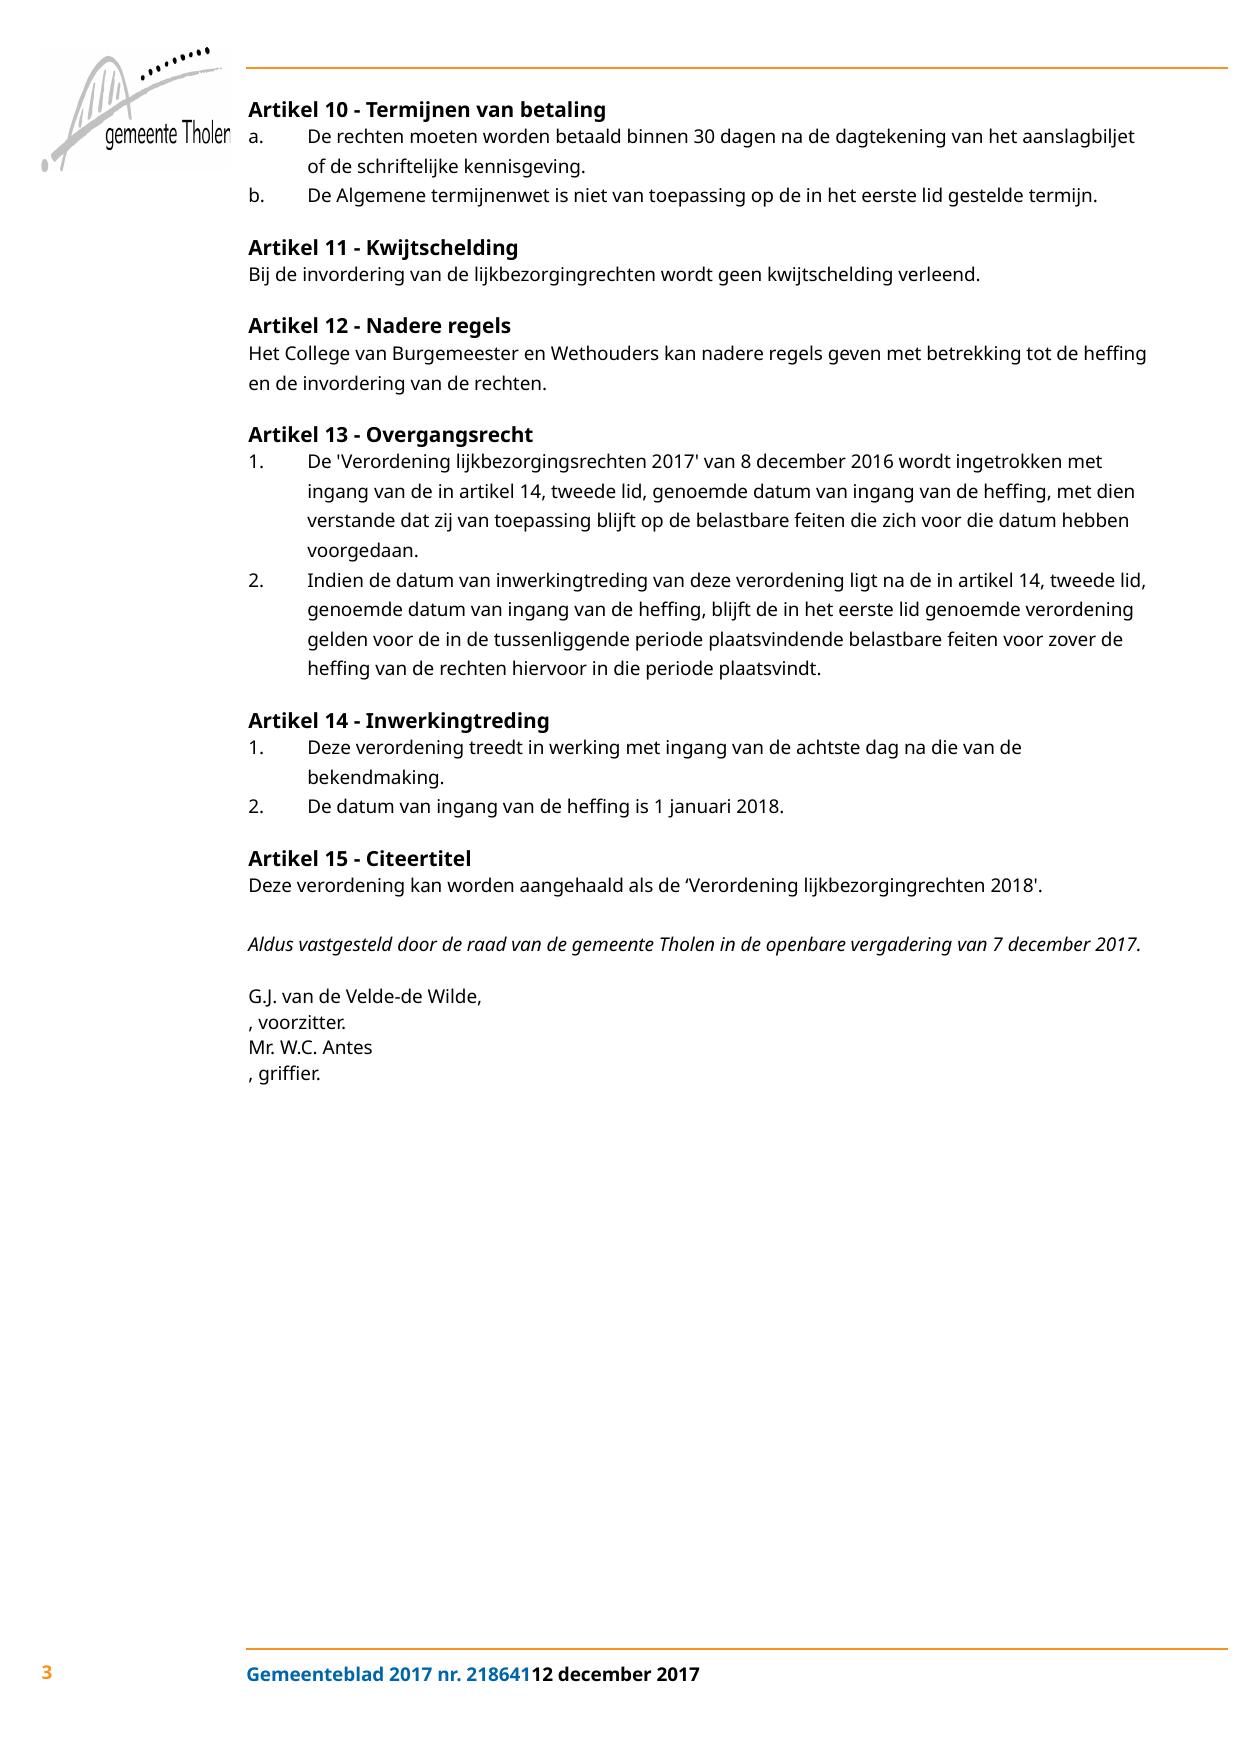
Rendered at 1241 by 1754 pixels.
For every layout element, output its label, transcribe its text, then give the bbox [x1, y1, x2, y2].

list De datum van ingang van de heffing is 1 januari 2018. [248, 794, 1152, 819]
text Deze verordening kan worden aangehaald als de ‘Verordening lijkbezorgingrechten 2018'. [248, 872, 1152, 898]
text Artikel 14 - Inwerkingtreding [248, 706, 1152, 734]
list De 'Verordening lijkbezorgingsrechten 2017' van 8 december 2016 wordt ingetrokken met ingang van de in artikel 14, tweede lid, genoemde datum van ingang van de heffing, met dien verstande dat zij van toepassing blijft op de belastbare feiten die zich voor die datum hebben voorgedaan. [248, 448, 1152, 563]
text Het College van Burgemeester en Wethouders kan nadere regels geven met betrekking tot de heffing en de invordering van de rechten. [248, 340, 1152, 395]
list Deze verordening treedt in werking met ingang van de achtste dag na die van de bekendmaking. [248, 734, 1152, 790]
text , voorzitter. [248, 1009, 1152, 1034]
list Indien de datum van inwerkingtreding van deze verordening ligt na de in artikel 14, tweede lid, genoemde datum van ingang van de heffing, blijft de in het eerste lid genoemde verordening gelden voor de in de tussenliggende periode plaatsvindende belastbare feiten voor zover de heffing van de rechten hiervoor in die periode plaatsvindt. [248, 567, 1152, 681]
list De Algemene termijnenwet is niet van toepassing op de in het eerste lid gestelde termijn. [248, 182, 1152, 208]
text Artikel 13 - Overgangsrecht [248, 420, 1152, 448]
text G.J. van de Velde-de Wilde, [248, 983, 1152, 1009]
text Aldus vastgesteld door de raad van de gemeente Tholen in de openbare vergadering van 7 december 2017. [248, 932, 1152, 957]
text Artikel 15 - Citeertitel [248, 844, 1152, 872]
text , griffier. [248, 1060, 1152, 1086]
text Artikel 10 - Termijnen van betaling [248, 95, 1152, 123]
text Mr. W.C. Antes [248, 1034, 1152, 1060]
text Artikel 11 - Kwijtschelding [248, 233, 1152, 261]
picture [41, 47, 231, 172]
text Artikel 12 - Nadere regels [248, 312, 1152, 340]
list De rechten moeten worden betaald binnen 30 dagen na de dagtekening van het aanslagbiljet of de schriftelijke kennisgeving. [248, 123, 1152, 178]
text Bij de invordering van de lijkbezorgingrechten wordt geen kwijtschelding verleend. [248, 261, 1152, 287]
